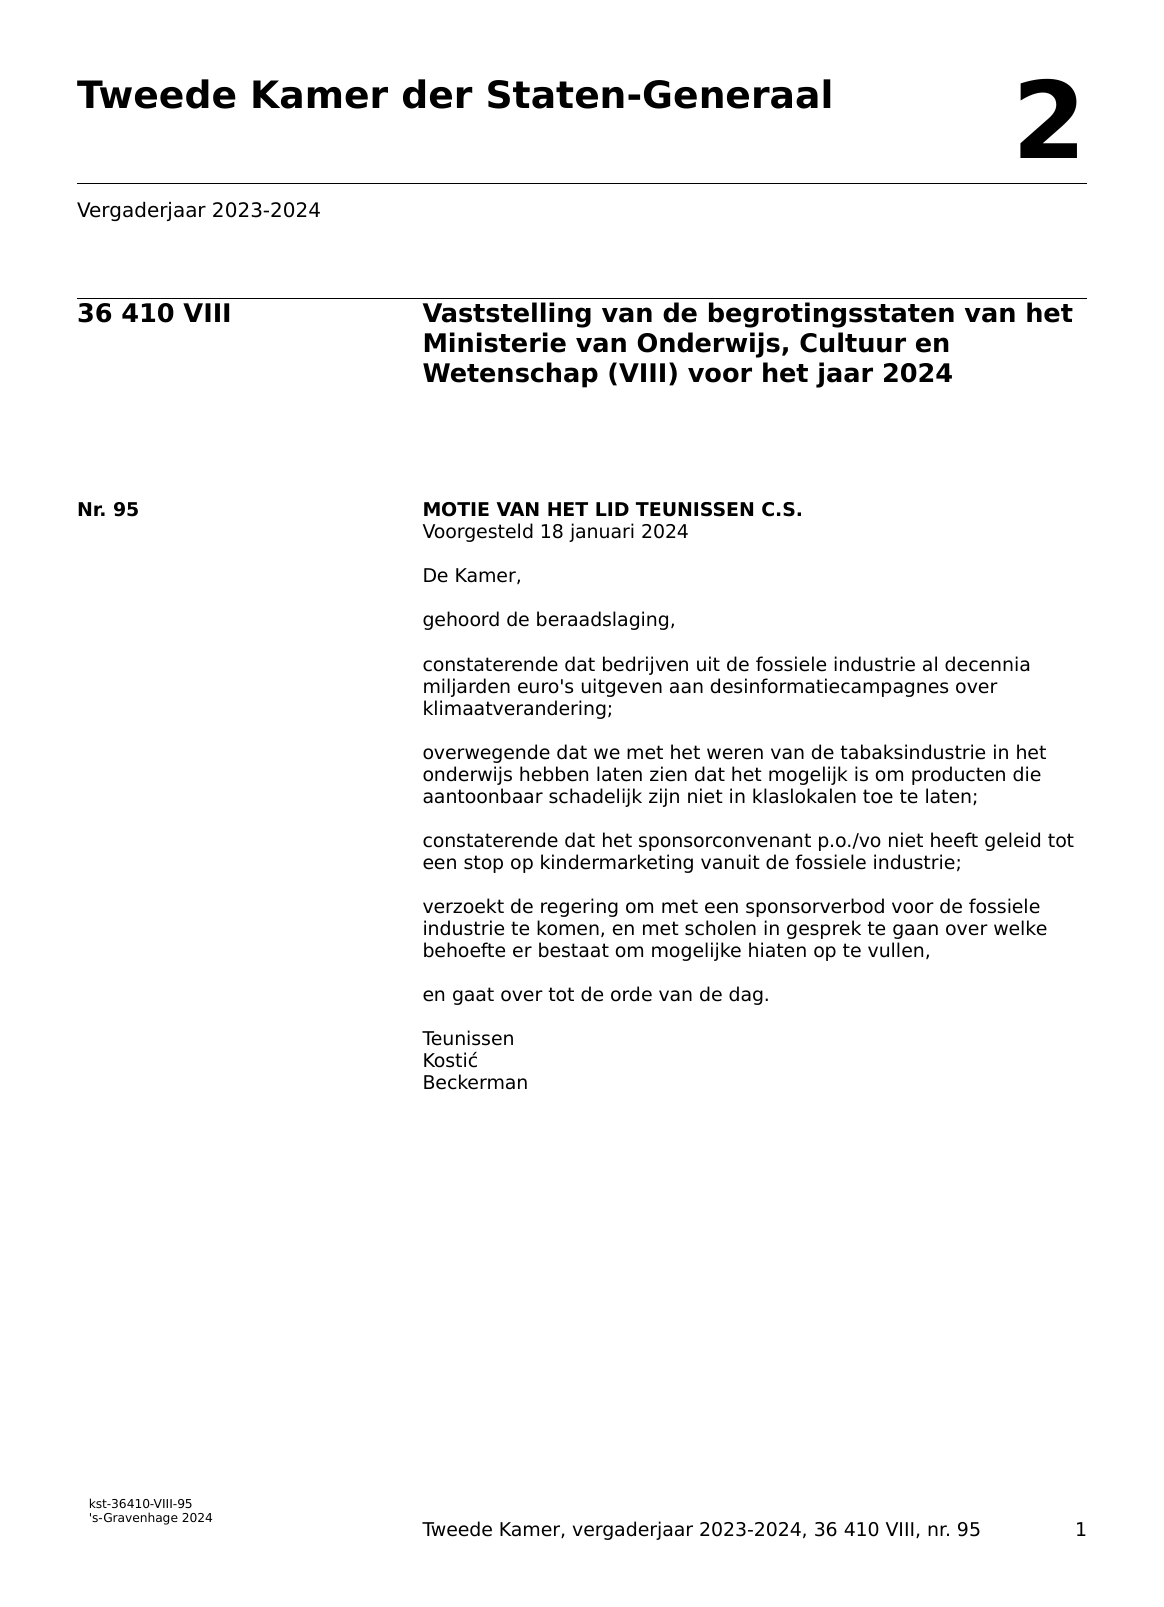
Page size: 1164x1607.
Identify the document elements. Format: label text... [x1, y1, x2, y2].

text constaterende dat bedrijven uit de fossiele industrie al decennia miljarden euro's uitgeven aan desinformatiecampagnes over klimaatverandering; [422, 653, 1087, 719]
text overwegende dat we met het weren van de tabaksindustrie in het onderwijs hebben laten zien dat het mogelijk is om producten die aantoonbaar schadelijk zijn niet in klaslokalen toe te laten; [422, 742, 1087, 808]
text constaterende dat het sponsorconvenant p.o./vo niet heeft geleid tot een stop op kindermarketing vanuit de fossiele industrie; [422, 830, 1087, 874]
table_cell Vergaderjaar 2023-2024 [77, 184, 1087, 298]
text Kostić [422, 1050, 1087, 1072]
text 's-Gravenhage 2024 [88, 1511, 323, 1525]
table_header 2 [886, 59, 1087, 183]
text gehoord de beraadslaging, [422, 609, 1087, 631]
text kst-36410-VIII-95 [88, 1497, 323, 1511]
table_header Tweede Kamer der Staten-Generaal [77, 59, 886, 183]
text Teunissen [422, 1028, 1087, 1050]
text verzoekt de regering om met een sponsorverbod voor de fossiele industrie te komen, en met scholen in gesprek te gaan over welke behoefte er bestaat om mogelijke hiaten op te vullen, [422, 896, 1087, 962]
text Beckerman [422, 1072, 1087, 1094]
text Voorgesteld 18 januari 2024 [422, 521, 1087, 543]
subtitle Nr. 95 MOTIE VAN HET LID TEUNISSEN C.S. [77, 499, 1087, 521]
text en gaat over tot de orde van de dag. [422, 984, 1087, 1006]
text De Kamer, [422, 565, 1087, 587]
subtitle 36 410 VIII Vaststelling van de begrotingsstaten van het Ministerie van Onderwijs, Cultuur en Wetenschap (VIII) voor het jaar 2024 [77, 299, 1087, 388]
